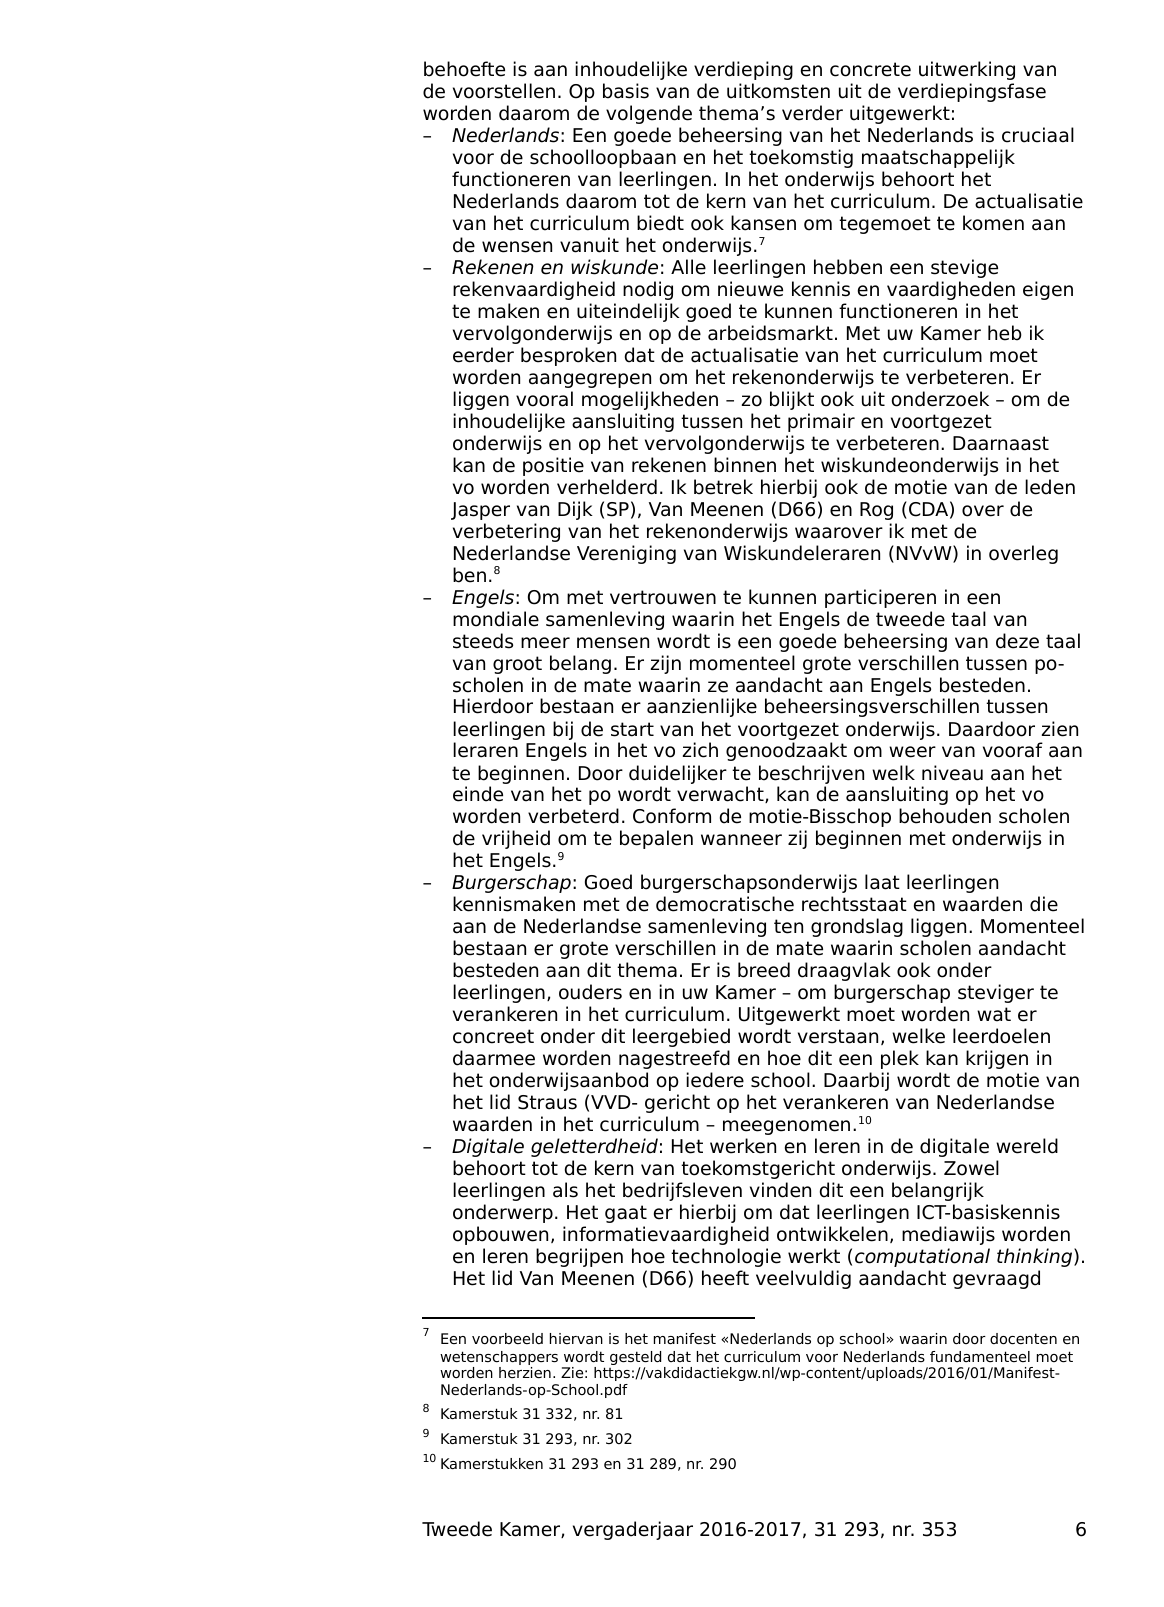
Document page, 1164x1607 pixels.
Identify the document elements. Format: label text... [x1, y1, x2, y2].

text Een voorbeeld hiervan is het manifest «Nederlands op school» waarin door docenten en wetenschappers wordt gesteld dat het curriculum voor Nederlands fundamenteel moet worden herzien. Zie: https://vakdidactiekgw.nl/wp-content/uploads/2016/01/Manifest-Nederlands-op-School.pdf [422, 1327, 1087, 1399]
text Kamerstuk 31 293, nr. 302 [422, 1427, 1087, 1449]
text – Nederlands: Een goede beheersing van het Nederlands is cruciaal voor de schoolloopbaan en het toekomstig maatschappelijk functioneren van leerlingen. In het onderwijs behoort het Nederlands daarom tot de kern van het curriculum. De actualisatie van het curriculum biedt ook kansen om tegemoet te komen aan de wensen vanuit het onderwijs. [422, 125, 1087, 257]
text Kamerstukken 31 293 en 31 289, nr. 290 [422, 1452, 1087, 1474]
text behoefte is aan inhoudelijke verdieping en concrete uitwerking van de voorstellen. Op basis van de uitkomsten uit de verdiepingsfase worden daarom de volgende thema’s verder uitgewerkt: [422, 59, 1087, 125]
text – Burgerschap: Goed burgerschapsonderwijs laat leerlingen kennismaken met de democratische rechtsstaat en waarden die aan de Nederlandse samenleving ten grondslag liggen. Momenteel bestaan er grote verschillen in de mate waarin scholen aandacht besteden aan dit thema. Er is breed draagvlak ook onder leerlingen, ouders en in uw Kamer – om burgerschap steviger te verankeren in het curriculum. Uitgewerkt moet worden wat er concreet onder dit leergebied wordt verstaan, welke leerdoelen daarmee worden nagestreefd en hoe dit een plek kan krijgen in het onderwijsaanbod op iedere school. Daarbij wordt de motie van het lid Straus (VVD- gericht op het verankeren van Nederlandse waarden in het curriculum – meegenomen. [422, 872, 1087, 1136]
text – Digitale geletterdheid: Het werken en leren in de digitale wereld behoort tot de kern van toekomstgericht onderwijs. Zowel leerlingen als het bedrijfsleven vinden dit een belangrijk onderwerp. Het gaat er hierbij om dat leerlingen ICT-basiskennis opbouwen, informatievaardigheid ontwikkelen, mediawijs worden en leren begrijpen hoe technologie werkt (computational thinking). Het lid Van Meenen (D66) heeft veelvuldig aandacht gevraagd [422, 1136, 1087, 1290]
text Kamerstuk 31 332, nr. 81 [422, 1402, 1087, 1424]
text – Rekenen en wiskunde: Alle leerlingen hebben een stevige rekenvaardigheid nodig om nieuwe kennis en vaardigheden eigen te maken en uiteindelijk goed te kunnen functioneren in het vervolgonderwijs en op de arbeidsmarkt. Met uw Kamer heb ik eerder besproken dat de actualisatie van het curriculum moet worden aangegrepen om het rekenonderwijs te verbeteren. Er liggen vooral mogelijkheden – zo blijkt ook uit onderzoek – om de inhoudelijke aansluiting tussen het primair en voortgezet onderwijs en op het vervolgonderwijs te verbeteren. Daarnaast kan de positie van rekenen binnen het wiskundeonderwijs in het vo worden verhelderd. Ik betrek hierbij ook de motie van de leden Jasper van Dijk (SP), Van Meenen (D66) en Rog (CDA) over de verbetering van het rekenonderwijs waarover ik met de Nederlandse Vereniging van Wiskundeleraren (NVvW) in overleg ben. [422, 257, 1087, 587]
text – Engels: Om met vertrouwen te kunnen participeren in een mondiale samenleving waarin het Engels de tweede taal van steeds meer mensen wordt is een goede beheersing van deze taal van groot belang. Er zijn momenteel grote verschillen tussen po-scholen in de mate waarin ze aandacht aan Engels besteden. Hierdoor bestaan er aanzienlijke beheersingsverschillen tussen leerlingen bij de start van het voortgezet onderwijs. Daardoor zien leraren Engels in het vo zich genoodzaakt om weer van vooraf aan te beginnen. Door duidelijker te beschrijven welk niveau aan het einde van het po wordt verwacht, kan de aansluiting op het vo worden verbeterd. Conform de motie-Bisschop behouden scholen de vrijheid om te bepalen wanneer zij beginnen met onderwijs in het Engels. [422, 587, 1087, 872]
